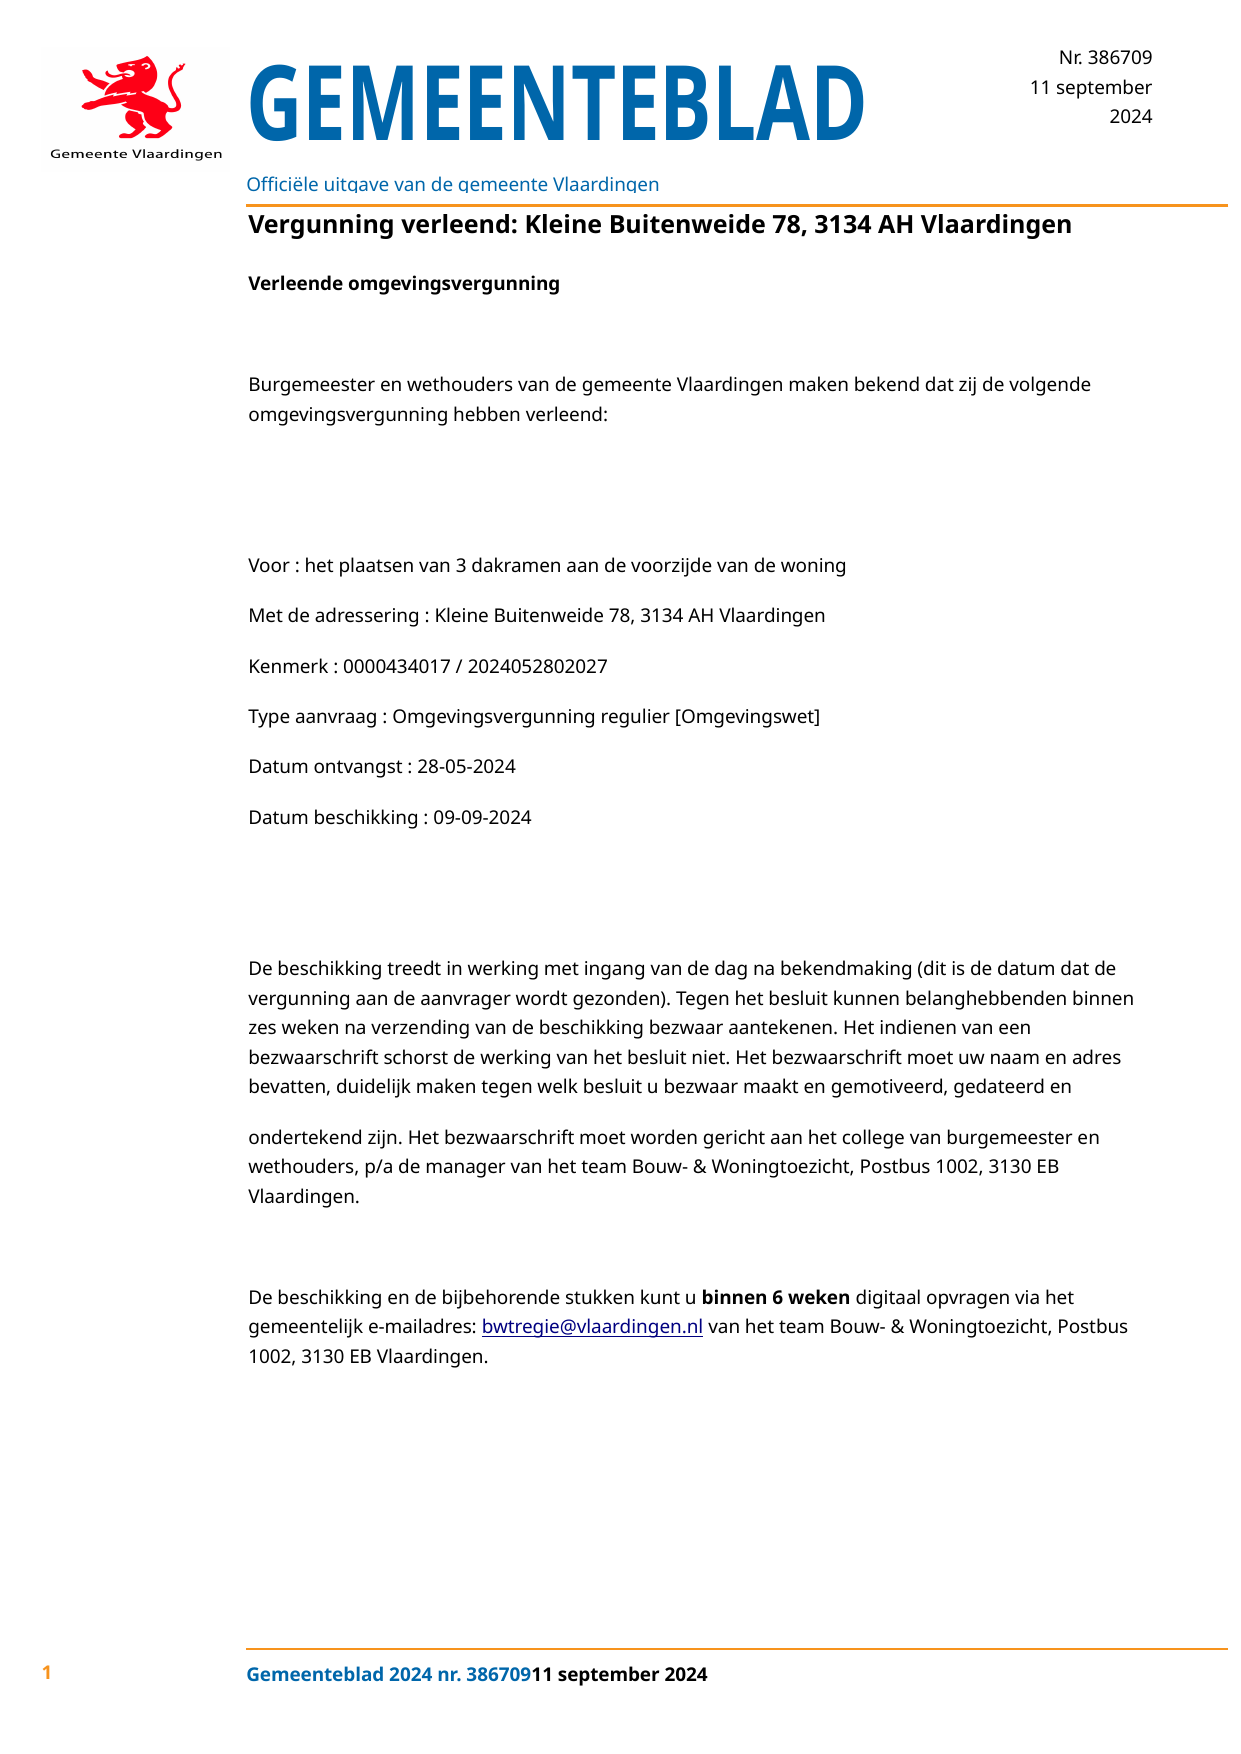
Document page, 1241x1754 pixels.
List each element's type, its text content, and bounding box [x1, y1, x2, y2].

text Verleende omgevingsvergunning [248, 270, 1152, 296]
text Voor : het plaatsen van 3 dakramen aan de voorzijde van de woning [248, 552, 1152, 578]
text Met de adressering : Kleine Buitenweide 78, 3134 AH Vlaardingen [248, 602, 1152, 628]
text Vergunning verleend: Kleine Buitenweide 78, 3134 AH Vlaardingen [248, 207, 1152, 241]
picture [41, 47, 231, 172]
text De beschikking en de bijbehorende stukken kunt u binnen 6 weken digitaal opvragen via het gemeentelijk e-mailadres: bwtregie@vlaardingen.nl van het team Bouw- & Woningtoezicht, Postbus 1002, 3130 EB Vlaardingen. [248, 1284, 1152, 1369]
text ondertekend zijn. Het bezwaarschrift moet worden gericht aan het college van burgemeester en wethouders, p/a de manager van het team Bouw- & Woningtoezicht, Postbus 1002, 3130 EB Vlaardingen. [248, 1124, 1152, 1209]
text Kenmerk : 0000434017 / 2024052802027 [248, 653, 1152, 678]
text Datum ontvangst : 28-05-2024 [248, 754, 1152, 779]
text Type aanvraag : Omgevingsvergunning regulier [Omgevingswet] [248, 703, 1152, 729]
text De beschikking treedt in werking met ingang van de dag na bekendmaking (dit is de datum dat de vergunning aan de aanvrager wordt gezonden). Tegen het besluit kunnen belanghebbenden binnen zes weken na verzending van de beschikking bezwaar aantekenen. Het indienen van een bezwaarschrift schorst de werking van het besluit niet. Het bezwaarschrift moet uw naam en adres bevatten, duidelijk maken tegen welk besluit u bezwaar maakt en gemotiveerd, gedateerd en [248, 955, 1152, 1099]
text Datum beschikking : 09-09-2024 [248, 804, 1152, 830]
text Burgemeester en wethouders van de gemeente Vlaardingen maken bekend dat zij de volgende omgevingsvergunning hebben verleend: [248, 371, 1152, 426]
